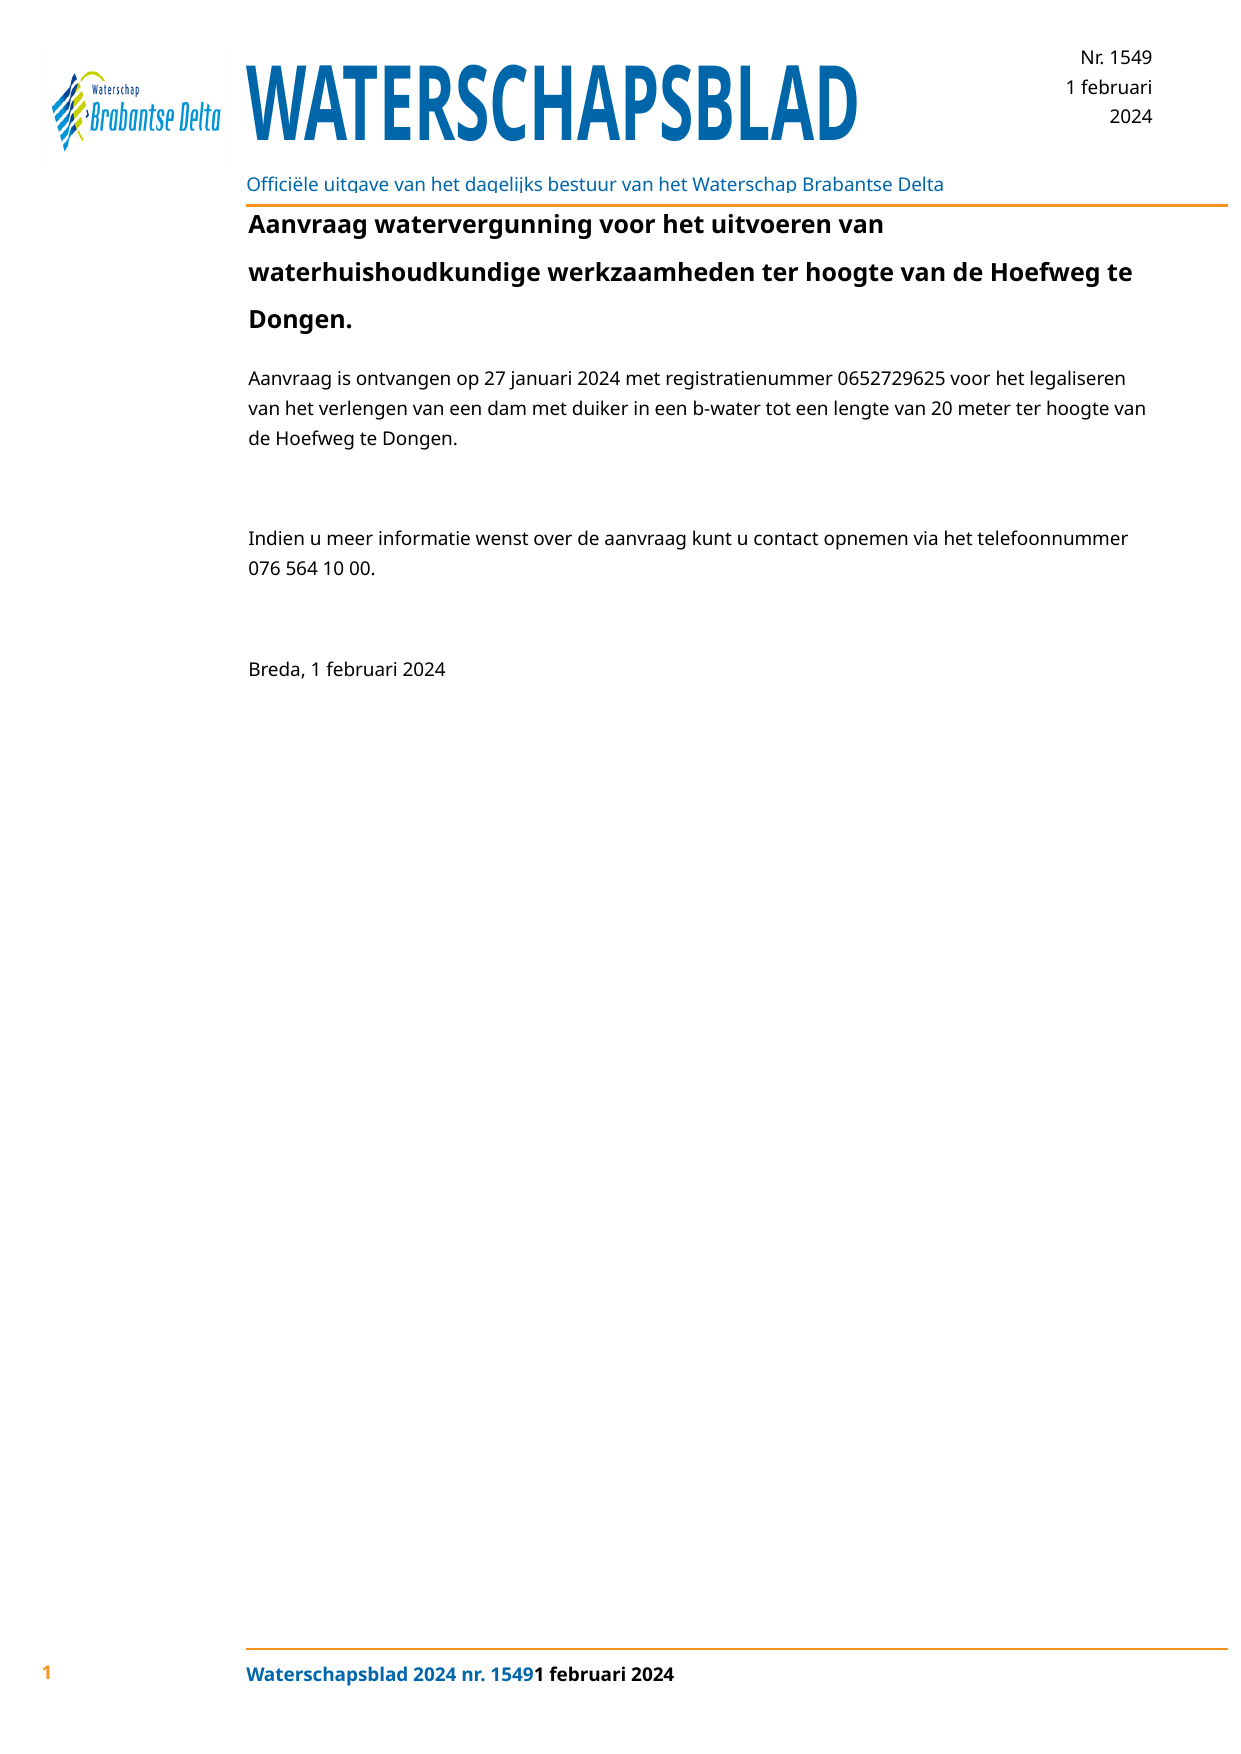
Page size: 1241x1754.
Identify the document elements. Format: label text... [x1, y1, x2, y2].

text Indien u meer informatie wenst over de aanvraag kunt u contact opnemen via het telefoonnummer 076 564 10 00. [248, 526, 1152, 581]
text Aanvraag is ontvangen op 27 januari 2024 met registratienummer 0652729625 voor het legaliseren van het verlengen van een dam met duiker in een b-water tot een lengte van 20 meter ter hoogte van de Hoefweg te Dongen. [248, 366, 1152, 450]
text Aanvraag watervergunning voor het uitvoeren van waterhuishoudkundige werkzaamheden ter hoogte van de Hoefweg te Dongen. [248, 207, 1152, 336]
picture [41, 47, 231, 172]
text Breda, 1 februari 2024 [248, 656, 1152, 682]
